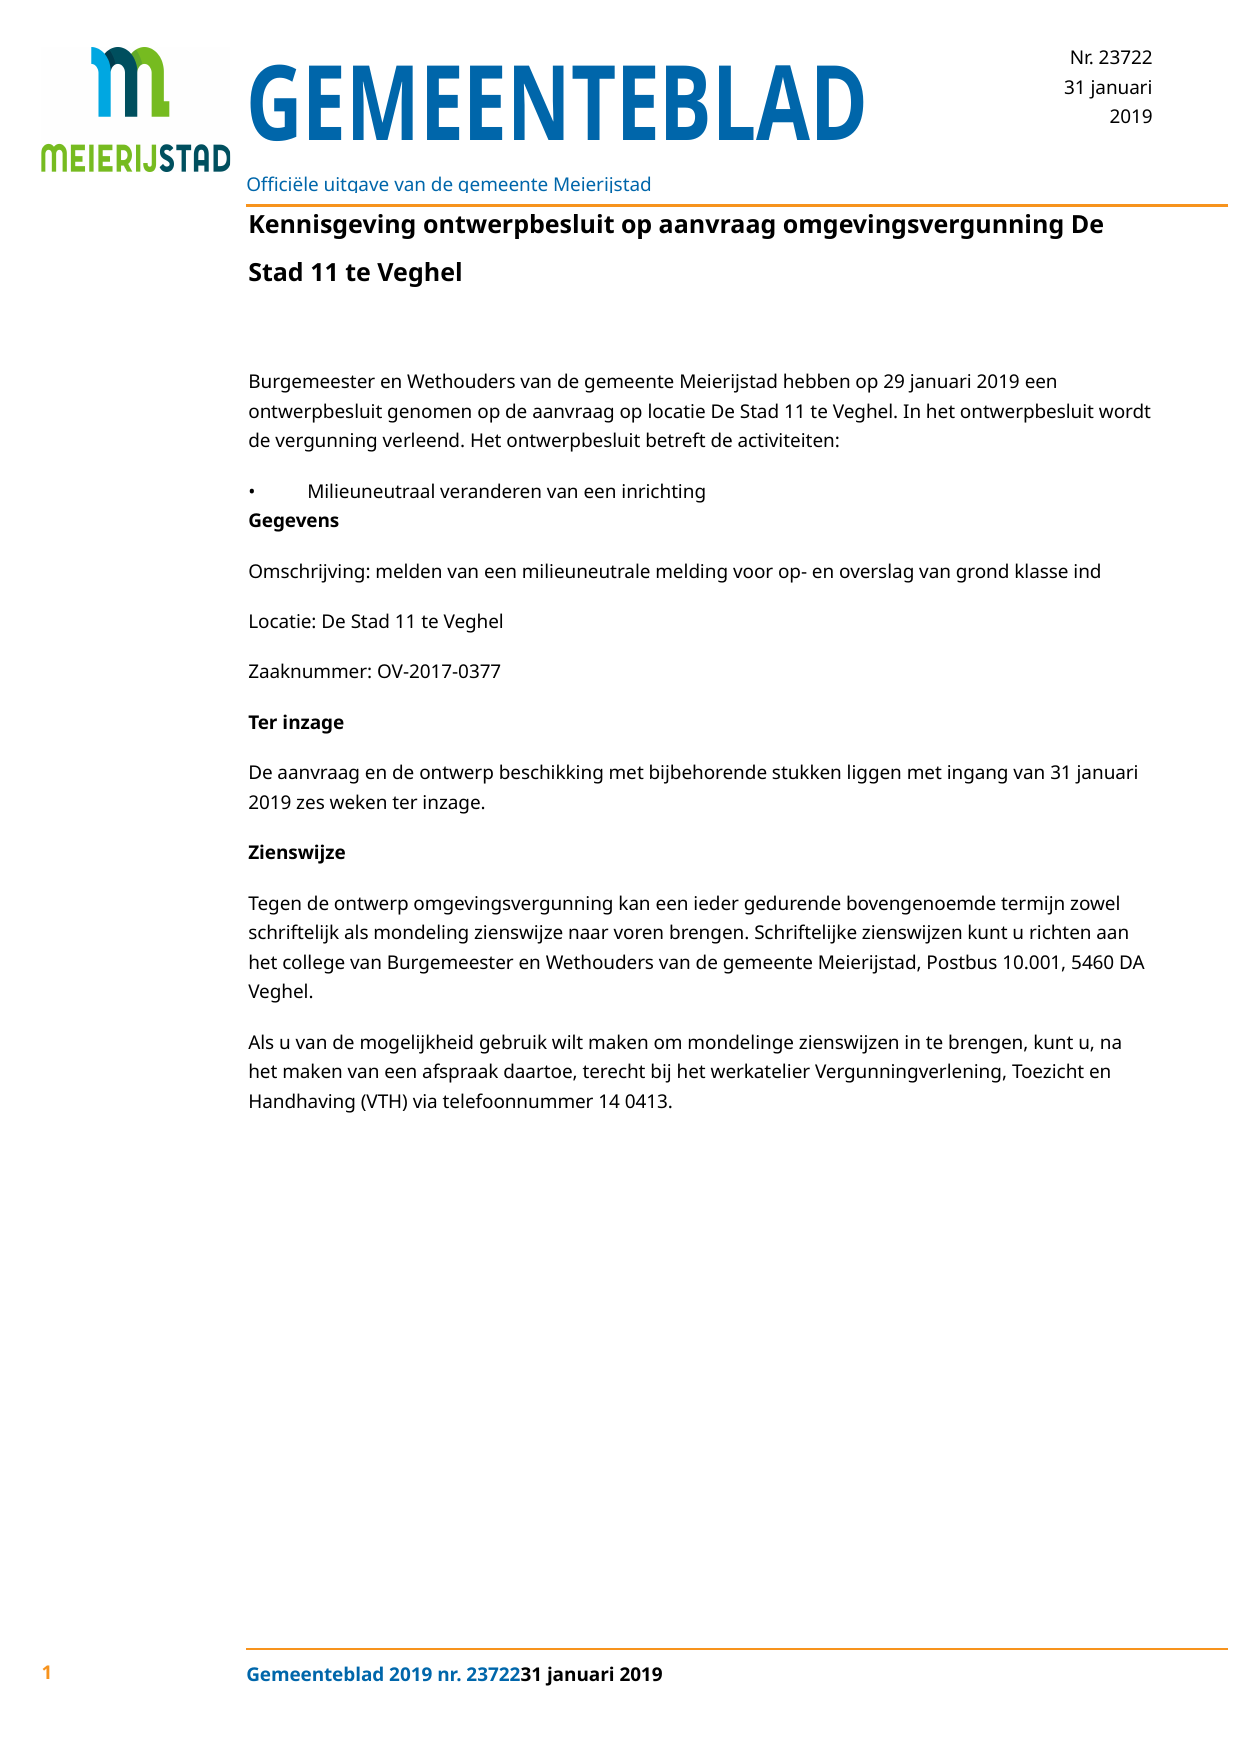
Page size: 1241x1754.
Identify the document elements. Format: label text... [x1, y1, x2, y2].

text Zienswijze [248, 839, 1152, 865]
text Ter inzage [248, 709, 1152, 735]
text Tegen de ontwerp omgevingsvergunning kan een ieder gedurende bovengenoemde termijn zowel schriftelijk als mondeling zienswijze naar voren brengen. Schriftelijke zienswijzen kunt u richten aan het college van Burgemeester en Wethouders van de gemeente Meierijstad, Postbus 10.001, 5460 DA Veghel. [248, 890, 1152, 1004]
list Milieuneutraal veranderen van een inrichting [248, 478, 1152, 504]
text Locatie: De Stad 11 te Veghel [248, 608, 1152, 634]
text Gegevens [248, 507, 1152, 533]
text Als u van de mogelijkheid gebruik wilt maken om mondelinge zienswijzen in te brengen, kunt u, na het maken van een afspraak daartoe, terecht bij het werkatelier Vergunningverlening, Toezicht en Handhaving (VTH) via telefoonnummer 14 0413. [248, 1029, 1152, 1114]
picture [41, 47, 231, 172]
text Zaaknummer: OV-2017-0377 [248, 659, 1152, 684]
text Burgemeester en Wethouders van de gemeente Meierijstad hebben op 29 januari 2019 een ontwerpbesluit genomen op de aanvraag op locatie De Stad 11 te Veghel. In het ontwerpbesluit wordt de vergunning verleend. Het ontwerpbesluit betreft de activiteiten: [248, 368, 1152, 453]
text Omschrijving: melden van een milieuneutrale melding voor op- en overslag van grond klasse ind [248, 558, 1152, 584]
text Kennisgeving ontwerpbesluit op aanvraag omgevingsvergunning De Stad 11 te Veghel [248, 207, 1152, 288]
text De aanvraag en de ontwerp beschikking met bijbehorende stukken liggen met ingang van 31 januari 2019 zes weken ter inzage. [248, 759, 1152, 815]
